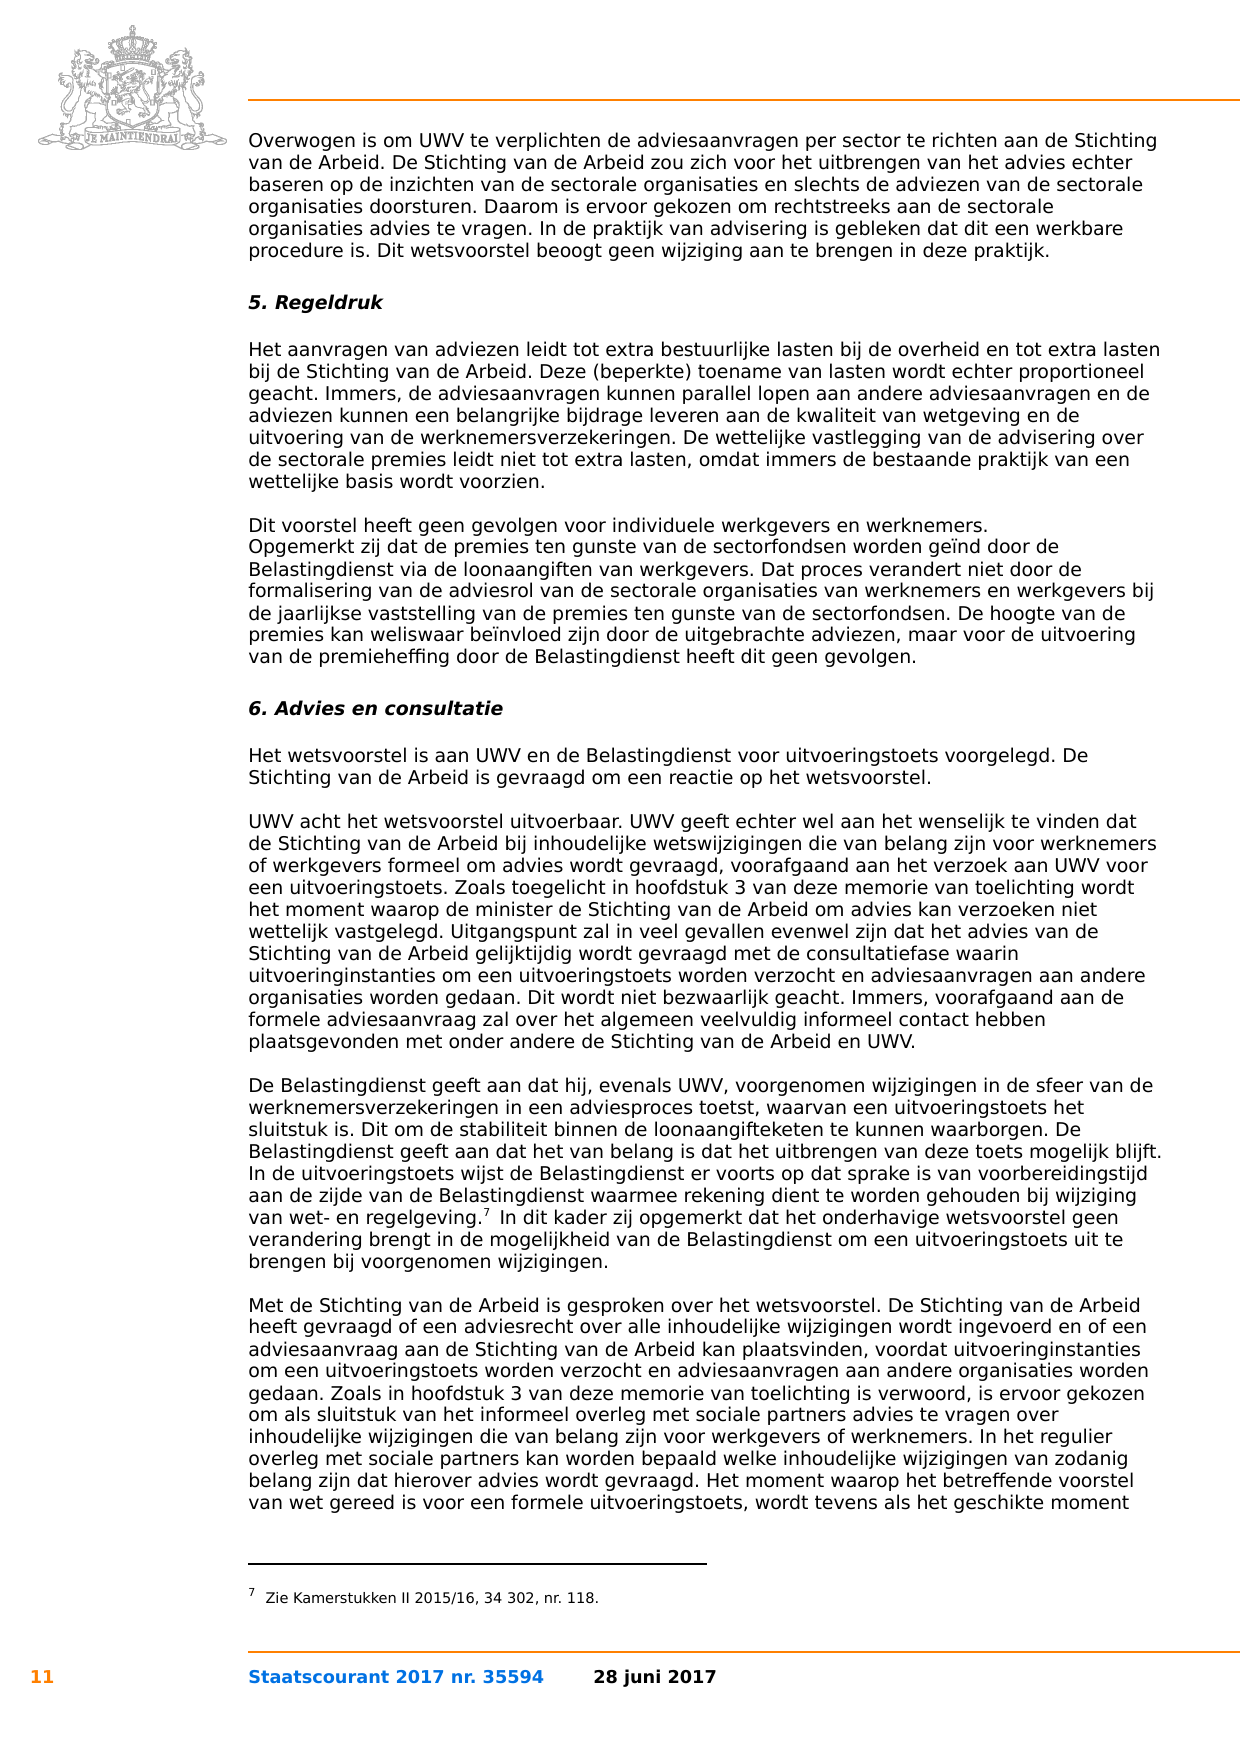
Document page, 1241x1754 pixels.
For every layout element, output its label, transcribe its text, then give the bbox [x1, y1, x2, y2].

picture [38, 25, 227, 150]
text Met de Stichting van de Arbeid is gesproken over het wetsvoorstel. De Stichting van de Arbeid heeft gevraagd of een adviesrecht over alle inhoudelijke wijzigingen wordt ingevoerd en of een adviesaanvraag aan de Stichting van de Arbeid kan plaatsvinden, voordat uitvoeringinstanties om een uitvoeringstoets worden verzocht en adviesaanvragen aan andere organisaties worden gedaan. Zoals in hoofdstuk 3 van deze memorie van toelichting is verwoord, is ervoor gekozen om als sluitstuk van het informeel overleg met sociale partners advies te vragen over inhoudelijke wijzigingen die van belang zijn voor werkgevers of werknemers. In het regulier overleg met sociale partners kan worden bepaald welke inhoudelijke wijzigingen van zodanig belang zijn dat hierover advies wordt gevraagd. Het moment waarop het betreffende voorstel van wet gereed is voor een formele uitvoeringstoets, wordt tevens als het geschikte moment [248, 1294, 1163, 1514]
text Het wetsvoorstel is aan UWV en de Belastingdienst voor uitvoeringstoets voorgelegd. De Stichting van de Arbeid is gevraagd om een reactie op het wetsvoorstel. [248, 745, 1163, 789]
text De Belastingdienst geeft aan dat hij, evenals UWV, voorgenomen wijzigingen in de sfeer van de werknemersverzekeringen in een adviesproces toetst, waarvan een uitvoeringstoets het sluitstuk is. Dit om de stabiliteit binnen de loonaangifteketen te kunnen waarborgen. De Belastingdienst geeft aan dat het van belang is dat het uitbrengen van deze toets mogelijk blijft. In de uitvoeringstoets wijst de Belastingdienst er voorts op dat sprake is van voorbereidingstijd aan de zijde van de Belastingdienst waarmee rekening dient te worden gehouden bij wijziging van wet- en regelgeving. In dit kader zij opgemerkt dat het onderhavige wetsvoorstel geen verandering brengt in de mogelijkheid van de Belastingdienst om een uitvoeringstoets uit te brengen bij voorgenomen wijzigingen. [248, 1075, 1163, 1273]
text Het aanvragen van adviezen leidt tot extra bestuurlijke lasten bij de overheid en tot extra lasten bij de Stichting van de Arbeid. Deze (beperkte) toename van lasten wordt echter proportioneel geacht. Immers, de adviesaanvragen kunnen parallel lopen aan andere adviesaanvragen en de adviezen kunnen een belangrijke bijdrage leveren aan de kwaliteit van wetgeving en de uitvoering van de werknemersverzekeringen. De wettelijke vastlegging van de advisering over de sectorale premies leidt niet tot extra lasten, omdat immers de bestaande praktijk van een wettelijke basis wordt voorzien. [248, 339, 1163, 493]
text Zie Kamerstukken II 2015/16, 34 302, nr. 118. [248, 1586, 1163, 1608]
text Dit voorstel heeft geen gevolgen voor individuele werkgevers en werknemers. [248, 514, 1163, 536]
subtitle 6. Advies en consultatie [248, 698, 1163, 720]
subtitle 5. Regeldruk [248, 292, 1163, 314]
text UWV acht het wetsvoorstel uitvoerbaar. UWV geeft echter wel aan het wenselijk te vinden dat de Stichting van de Arbeid bij inhoudelijke wetswijzigingen die van belang zijn voor werknemers of werkgevers formeel om advies wordt gevraagd, voorafgaand aan het verzoek aan UWV voor een uitvoeringstoets. Zoals toegelicht in hoofdstuk 3 van deze memorie van toelichting wordt het moment waarop de minister de Stichting van de Arbeid om advies kan verzoeken niet wettelijk vastgelegd. Uitgangspunt zal in veel gevallen evenwel zijn dat het advies van de Stichting van de Arbeid gelijktijdig wordt gevraagd met de consultatiefase waarin uitvoeringinstanties om een uitvoeringstoets worden verzocht en adviesaanvragen aan andere organisaties worden gedaan. Dit wordt niet bezwaarlijk geacht. Immers, voorafgaand aan de formele adviesaanvraag zal over het algemeen veelvuldig informeel contact hebben plaatsgevonden met onder andere de Stichting van de Arbeid en UWV. [248, 811, 1163, 1053]
text Opgemerkt zij dat de premies ten gunste van de sectorfondsen worden geïnd door de Belastingdienst via de loonaangiften van werkgevers. Dat proces verandert niet door de formalisering van de adviesrol van de sectorale organisaties van werknemers en werkgevers bij de jaarlijkse vaststelling van de premies ten gunste van de sectorfondsen. De hoogte van de premies kan weliswaar beïnvloed zijn door de uitgebrachte adviezen, maar voor de uitvoering van de premieheffing door de Belastingdienst heeft dit geen gevolgen. [248, 536, 1163, 668]
text Overwogen is om UWV te verplichten de adviesaanvragen per sector te richten aan de Stichting van de Arbeid. De Stichting van de Arbeid zou zich voor het uitbrengen van het advies echter baseren op de inzichten van de sectorale organisaties en slechts de adviezen van de sectorale organisaties doorsturen. Daarom is ervoor gekozen om rechtstreeks aan de sectorale organisaties advies te vragen. In de praktijk van advisering is gebleken dat dit een werkbare procedure is. Dit wetsvoorstel beoogt geen wijziging aan te brengen in deze praktijk. [248, 130, 1163, 262]
